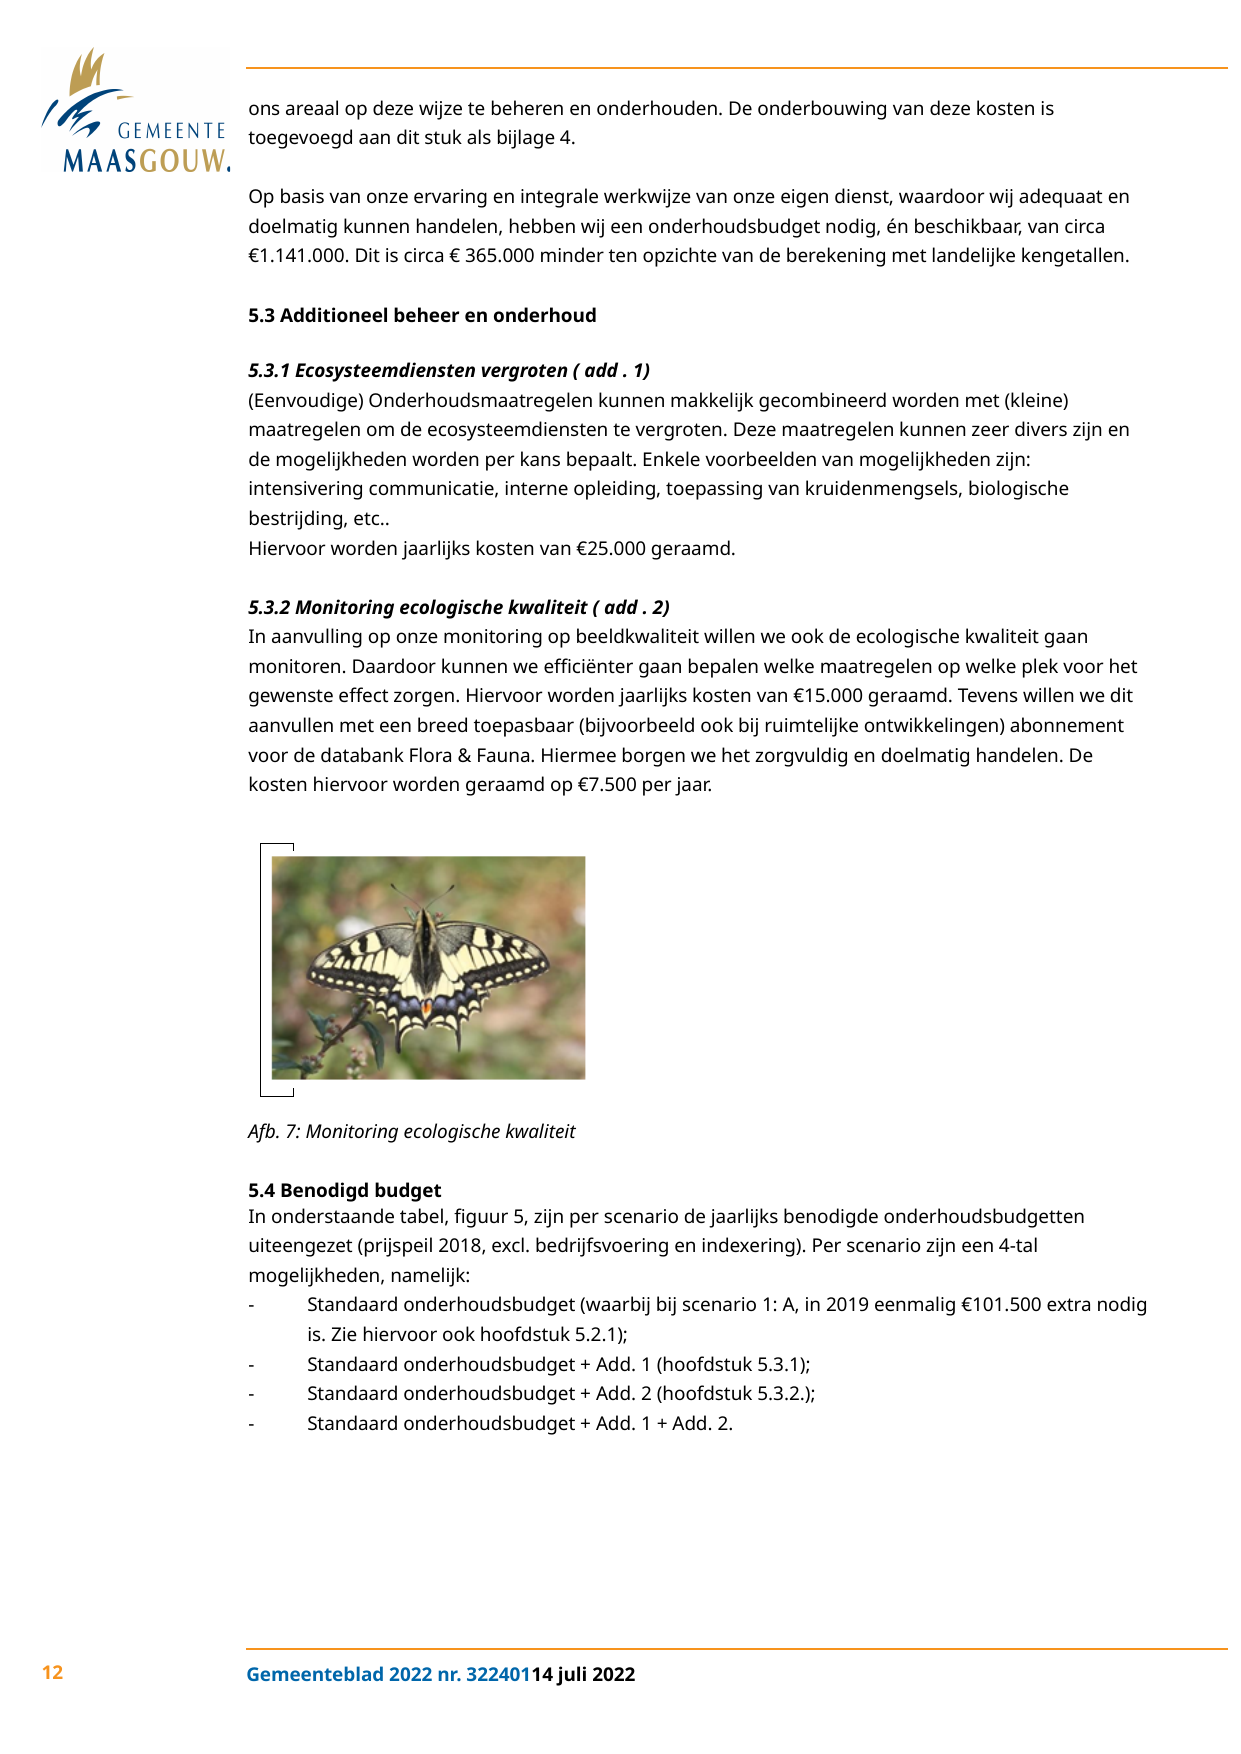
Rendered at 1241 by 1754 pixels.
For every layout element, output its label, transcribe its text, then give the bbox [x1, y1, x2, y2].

text Op basis van onze ervaring en integrale werkwijze van onze eigen dienst, waardoor wij adequaat en doelmatig kunnen handelen, hebben wij een onderhoudsbudget nodig, én beschikbaar, van circa [248, 183, 1152, 239]
list Standaard onderhoudsbudget + Add. 1 + Add. 2. [248, 1410, 1152, 1436]
list Standaard onderhoudsbudget + Add. 2 (hoofdstuk 5.3.2.); [248, 1380, 1152, 1406]
text 5.3.1 Ecosysteemdiensten vergroten ( add . 1) [248, 357, 1152, 383]
text Hiervoor worden jaarlijks kosten van €25.000 geraamd. [248, 535, 1152, 560]
text 5.4 Benodigd budget [248, 1177, 1152, 1203]
text 5.3.2 Monitoring ecologische kwaliteit ( add . 2) [248, 594, 1152, 619]
text ons areaal op deze wijze te beheren en onderhouden. De onderbouwing van deze kosten is toegevoegd aan dit stuk als bijlage 4. [248, 95, 1152, 150]
text 5.3 Additioneel beheer en onderhoud [248, 302, 1152, 328]
text €1.141.000. Dit is circa € 365.000 minder ten opzichte van de berekening met landelijke kengetallen. [248, 243, 1152, 268]
picture [268, 851, 591, 1088]
list Standaard onderhoudsbudget + Add. 1 (hoofdstuk 5.3.1); [248, 1351, 1152, 1376]
text Afb. 7: Monitoring ecologische kwaliteit [248, 1118, 1152, 1144]
text In onderstaande tabel, figuur 5, zijn per scenario de jaarlijks benodigde onderhoudsbudgetten uiteengezet (prijspeil 2018, excl. bedrijfsvoering en indexering). Per scenario zijn een 4-tal mogelijkheden, namelijk: [248, 1203, 1152, 1288]
picture [41, 47, 231, 172]
list Standaard onderhoudsbudget (waarbij bij scenario 1: A, in 2019 eenmalig €101.500 extra nodig is. Zie hiervoor ook hoofdstuk 5.2.1); [248, 1292, 1152, 1347]
text In aanvulling op onze monitoring op beeldkwaliteit willen we ook de ecologische kwaliteit gaan monitoren. Daardoor kunnen we efficiënter gaan bepalen welke maatregelen op welke plek voor het gewenste effect zorgen. Hiervoor worden jaarlijks kosten van €15.000 geraamd. Tevens willen we dit aanvullen met een breed toepasbaar (bijvoorbeeld ook bij ruimtelijke ontwikkelingen) abonnement voor de databank Flora & Fauna. Hiermee borgen we het zorgvuldig en doelmatig handelen. De kosten hiervoor worden geraamd op €7.500 per jaar. [248, 623, 1152, 797]
text (Eenvoudige) Onderhoudsmaatregelen kunnen makkelijk gecombineerd worden met (kleine) maatregelen om de ecosysteemdiensten te vergroten. Deze maatregelen kunnen zeer divers zijn en de mogelijkheden worden per kans bepaalt. Enkele voorbeelden van mogelijkheden zijn: intensivering communicatie, interne opleiding, toepassing van kruidenmengsels, biologische bestrijding, etc.. [248, 387, 1152, 531]
